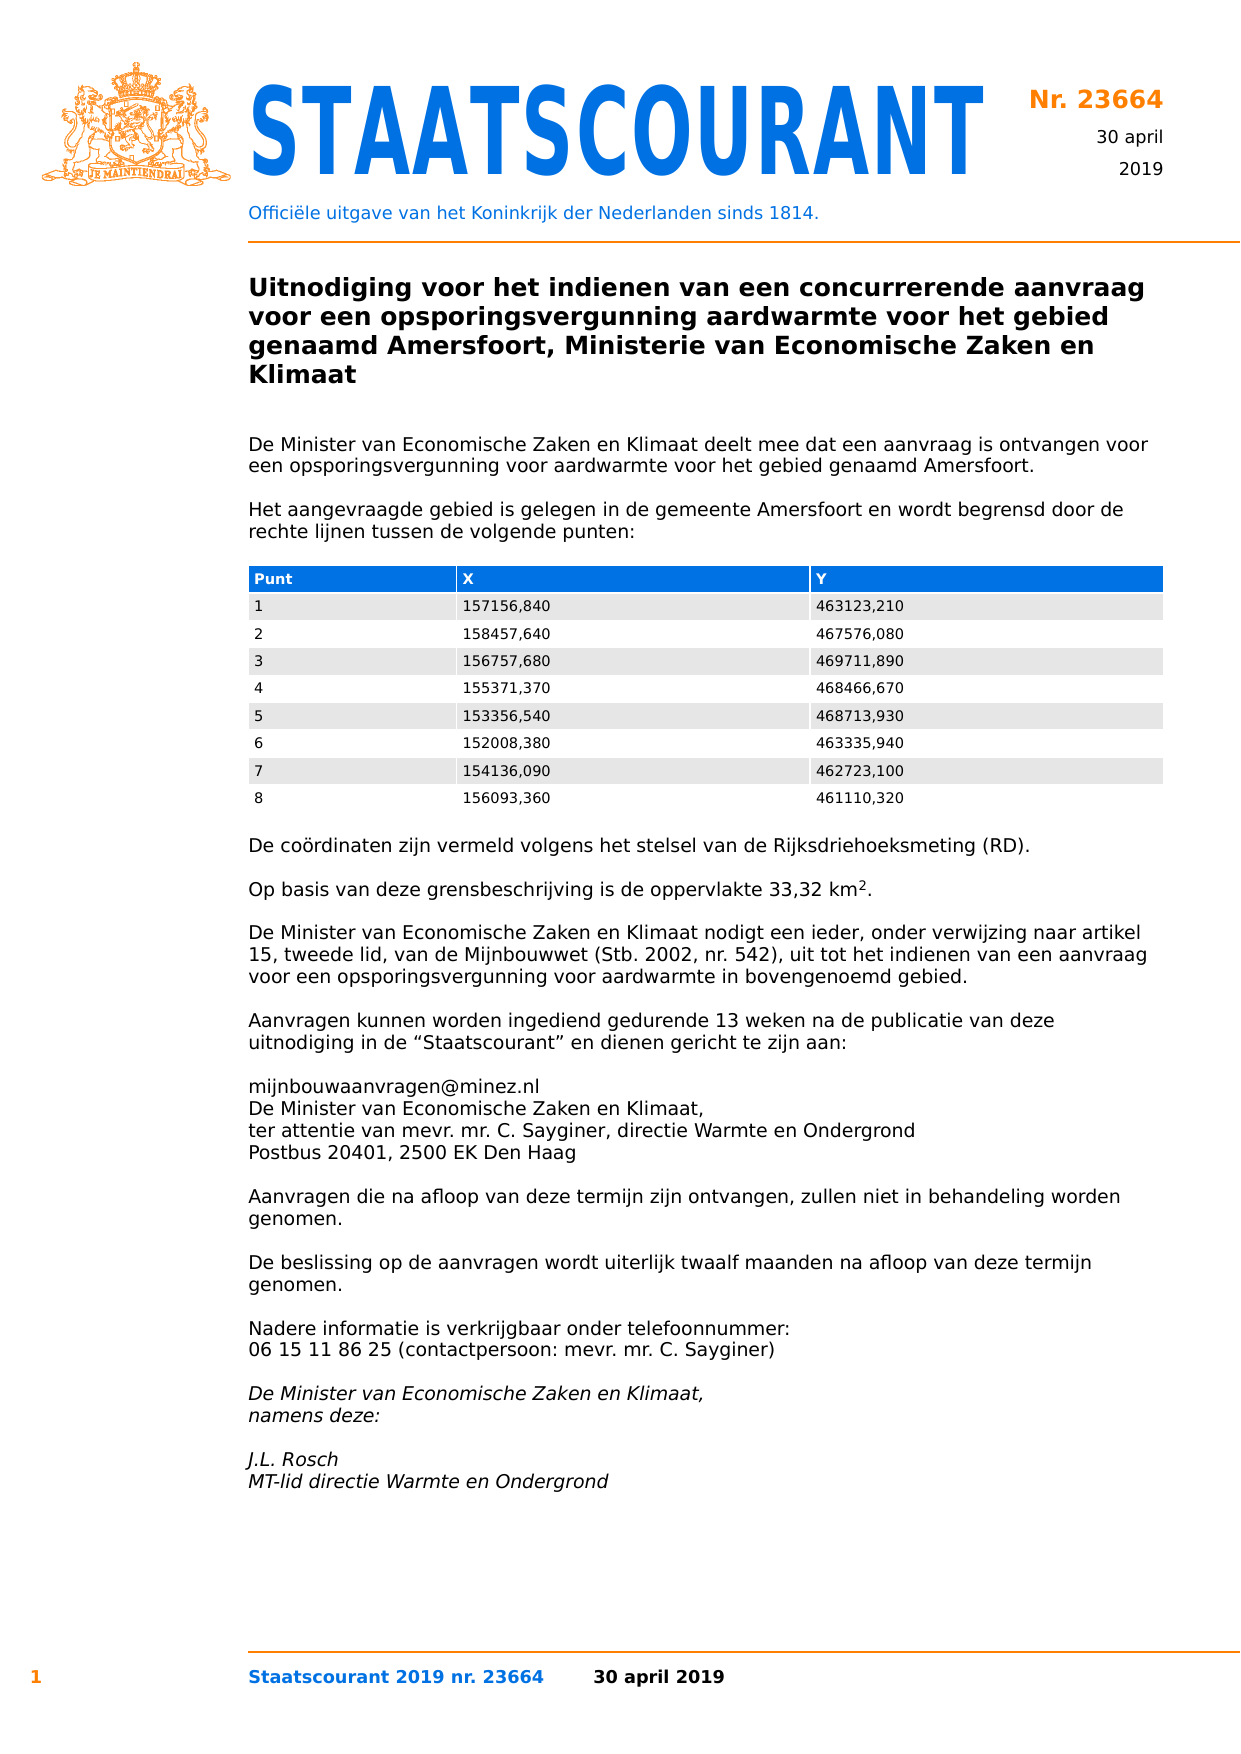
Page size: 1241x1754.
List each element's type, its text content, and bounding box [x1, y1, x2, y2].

text Het aangevraagde gebied is gelegen in de gemeente Amersfoort en wordt begrensd door de rechte lijnen tussen de volgende punten: [248, 499, 1163, 543]
table_cell 3 [249, 648, 456, 675]
table_cell 158457,640 [457, 621, 809, 647]
subtitle Uitnodiging voor het indienen van een concurrerende aanvraag voor een opsporingsvergunning aardwarmte voor het gebied genaamd Amersfoort, Ministerie van Economische Zaken en Klimaat [248, 273, 1163, 390]
text De Minister van Economische Zaken en Klimaat, namens deze: J.L. Rosch MT-lid directie Warmte en Ondergrond [248, 1383, 1163, 1493]
table_cell 6 [249, 731, 456, 757]
text Nadere informatie is verkrijgbaar onder telefoonnummer: [248, 1317, 1163, 1339]
text Postbus 20401, 2500 EK Den Haag [248, 1142, 1163, 1164]
text De beslissing op de aanvragen wordt uiterlijk twaalf maanden na afloop van deze termijn genomen. [248, 1252, 1163, 1296]
picture [41, 62, 231, 186]
table_cell 463335,940 [811, 731, 1163, 757]
table_cell 2 [249, 621, 456, 647]
table_header Y [811, 566, 1163, 592]
table_cell 468466,670 [811, 676, 1163, 702]
table_cell 2019 [998, 153, 1240, 203]
text De Minister van Economische Zaken en Klimaat nodigt een ieder, onder verwijzing naar artikel 15, tweede lid, van de Mijnbouwwet (Stb. 2002, nr. 542), uit tot het indienen van een aanvraag voor een opsporingsvergunning voor aardwarmte in bovengenoemd gebied. [248, 922, 1163, 988]
table_cell 1 [249, 594, 456, 620]
table_cell 157156,840 [457, 594, 809, 620]
table_cell 469711,890 [811, 648, 1163, 675]
table_cell 5 [249, 703, 456, 729]
table_header Punt [249, 566, 456, 592]
text Aanvragen die na afloop van deze termijn zijn ontvangen, zullen niet in behandeling worden genomen. [248, 1186, 1163, 1230]
table_cell 156757,680 [457, 648, 809, 675]
table_cell 467576,080 [811, 621, 1163, 647]
text 06 15 11 86 25 (contactpersoon: mevr. mr. C. Sayginer) [248, 1339, 1163, 1361]
table_cell 463123,210 [811, 594, 1163, 620]
table_cell 155371,370 [457, 676, 809, 702]
text De coördinaten zijn vermeld volgens het stelsel van de Rijksdriehoeksmeting (RD). [248, 834, 1163, 857]
table_cell 4 [249, 676, 456, 702]
table_header STAATSCOURANT [248, 62, 998, 203]
table_cell 7 [249, 758, 456, 784]
table_cell 152008,380 [457, 731, 809, 757]
table_cell 8 [249, 785, 456, 812]
table_cell 156093,360 [457, 785, 809, 812]
text Aanvragen kunnen worden ingediend gedurende 13 weken na de publicatie van deze uitnodiging in de “Staatscourant” en dienen gericht te zijn aan: [248, 1010, 1163, 1054]
table_header [25, 62, 248, 241]
text De Minister van Economische Zaken en Klimaat, [248, 1098, 1163, 1120]
table_cell 153356,540 [457, 703, 809, 729]
text mijnbouwaanvragen@minez.nl [248, 1076, 1163, 1098]
table_cell 30 april [998, 121, 1240, 153]
table_header X [457, 566, 809, 592]
table_cell 462723,100 [811, 758, 1163, 784]
table_cell 468713,930 [811, 703, 1163, 729]
text De Minister van Economische Zaken en Klimaat deelt mee dat een aanvraag is ontvangen voor een opsporingsvergunning voor aardwarmte voor het gebied genaamd Amersfoort. [248, 433, 1163, 477]
table_cell Officiële uitgave van het Koninkrijk der Nederlanden sinds 1814. [248, 203, 1240, 241]
table_cell 154136,090 [457, 758, 809, 784]
text Op basis van deze grensbeschrijving is de oppervlakte 33,32 km2. [248, 878, 1163, 900]
table_header Nr. 23664 [998, 62, 1240, 121]
text ter attentie van mevr. mr. C. Sayginer, directie Warmte en Ondergrond [248, 1120, 1163, 1142]
table_cell 461110,320 [811, 785, 1163, 812]
